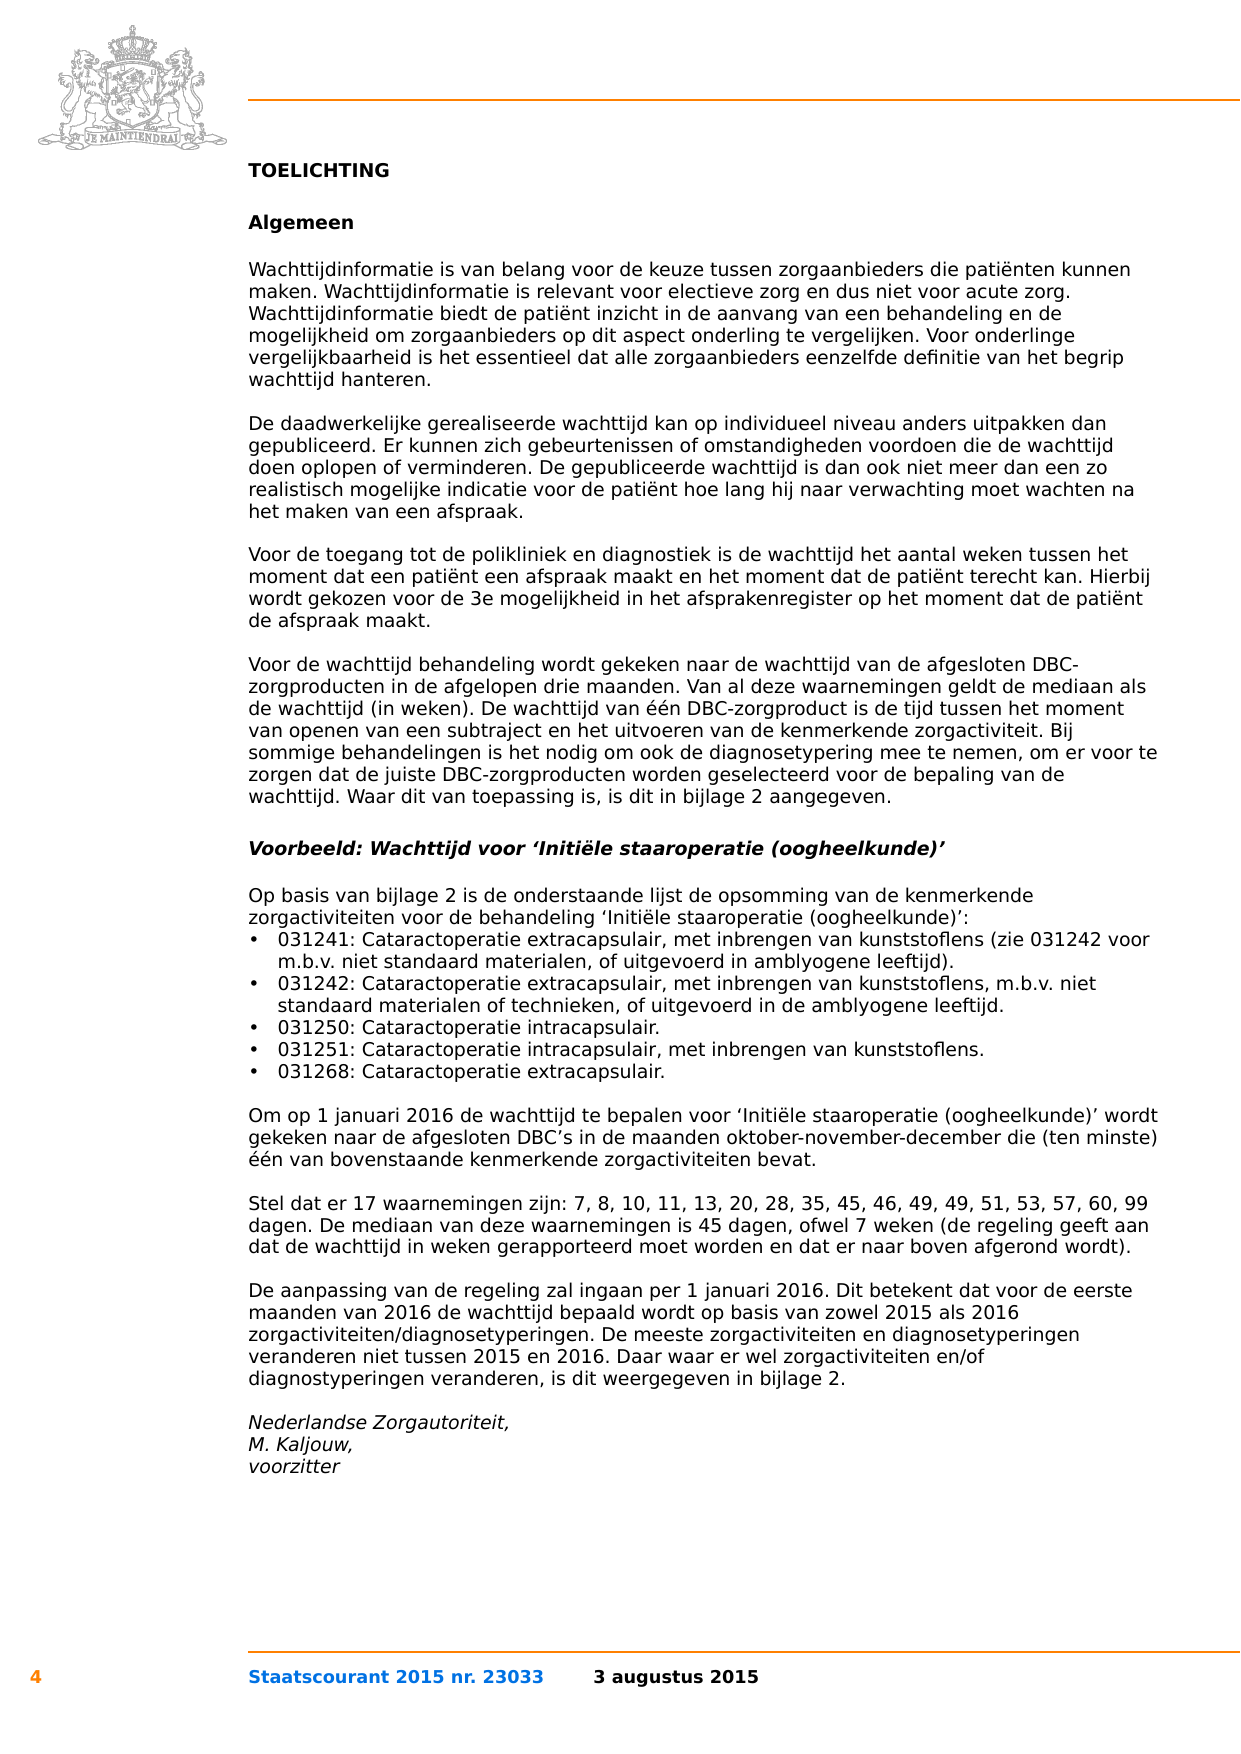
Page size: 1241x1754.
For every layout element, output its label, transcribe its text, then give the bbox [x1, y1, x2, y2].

text • 031268: Cataractoperatie extracapsulair. [248, 1061, 1163, 1083]
text • 031251: Cataractoperatie intracapsulair, met inbrengen van kunststoflens. [248, 1039, 1163, 1061]
text Stel dat er 17 waarnemingen zijn: 7, 8, 10, 11, 13, 20, 28, 35, 45, 46, 49, 49, 51, 53, 57, 60, 99 dagen. De mediaan van deze waarnemingen is 45 dagen, ofwel 7 weken (de regeling geeft aan dat de wachttijd in weken gerapporteerd moet worden en dat er naar boven afgerond wordt). [248, 1192, 1163, 1258]
text Voor de wachttijd behandeling wordt gekeken naar de wachttijd van de afgesloten DBC-zorgproducten in de afgelopen drie maanden. Van al deze waarnemingen geldt de mediaan als de wachttijd (in weken). De wachttijd van één DBC-zorgproduct is de tijd tussen het moment van openen van een subtraject en het uitvoeren van de kenmerkende zorgactiviteit. Bij sommige behandelingen is het nodig om ook de diagnosetypering mee te nemen, om er voor te zorgen dat de juiste DBC-zorgproducten worden geselecteerd voor de bepaling van de wachttijd. Waar dit van toepassing is, is dit in bijlage 2 aangegeven. [248, 654, 1163, 808]
text Op basis van bijlage 2 is de onderstaande lijst de opsomming van de kenmerkende zorgactiviteiten voor de behandeling ‘Initiële staaroperatie (oogheelkunde)’: [248, 885, 1163, 929]
text De aanpassing van de regeling zal ingaan per 1 januari 2016. Dit betekent dat voor de eerste maanden van 2016 de wachttijd bepaald wordt op basis van zowel 2015 als 2016 zorgactiviteiten/diagnosetyperingen. De meeste zorgactiviteiten en diagnosetyperingen veranderen niet tussen 2015 en 2016. Daar waar er wel zorgactiviteiten en/of diagnostyperingen veranderen, is dit weergegeven in bijlage 2. [248, 1280, 1163, 1390]
text Voor de toegang tot de polikliniek en diagnostiek is de wachttijd het aantal weken tussen het moment dat een patiënt een afspraak maakt en het moment dat de patiënt terecht kan. Hierbij wordt gekozen voor de 3e mogelijkheid in het afsprakenregister op het moment dat de patiënt de afspraak maakt. [248, 544, 1163, 632]
text Wachttijdinformatie is van belang voor de keuze tussen zorgaanbieders die patiënten kunnen maken. Wachttijdinformatie is relevant voor electieve zorg en dus niet voor acute zorg. Wachttijdinformatie biedt de patiënt inzicht in de aanvang van een behandeling en de mogelijkheid om zorgaanbieders op dit aspect onderling te vergelijken. Voor onderlinge vergelijkbaarheid is het essentieel dat alle zorgaanbieders eenzelfde definitie van het begrip wachttijd hanteren. [248, 259, 1163, 391]
text De daadwerkelijke gerealiseerde wachttijd kan op individueel niveau anders uitpakken dan gepubliceerd. Er kunnen zich gebeurtenissen of omstandigheden voordoen die de wachttijd doen oplopen of verminderen. De gepubliceerde wachttijd is dan ook niet meer dan een zo realistisch mogelijke indicatie voor de patiënt hoe lang hij naar verwachting moet wachten na het maken van een afspraak. [248, 413, 1163, 522]
subtitle Voorbeeld: Wachttijd voor ‘Initiële staaroperatie (oogheelkunde)’ [248, 838, 1163, 860]
subtitle TOELICHTING [248, 160, 1163, 182]
subtitle Algemeen [248, 212, 1163, 234]
picture [38, 25, 227, 150]
text Nederlandse Zorgautoriteit, M. Kaljouw, voorzitter [248, 1412, 1163, 1478]
text Om op 1 januari 2016 de wachttijd te bepalen voor ‘Initiële staaroperatie (oogheelkunde)’ wordt gekeken naar de afgesloten DBC’s in de maanden oktober-november-december die (ten minste) één van bovenstaande kenmerkende zorgactiviteiten bevat. [248, 1105, 1163, 1171]
text • 031250: Cataractoperatie intracapsulair. [248, 1017, 1163, 1039]
text • 031241: Cataractoperatie extracapsulair, met inbrengen van kunststoflens (zie 031242 voor m.b.v. niet standaard materialen, of uitgevoerd in amblyogene leeftijd). [248, 929, 1163, 973]
text • 031242: Cataractoperatie extracapsulair, met inbrengen van kunststoflens, m.b.v. niet standaard materialen of technieken, of uitgevoerd in de amblyogene leeftijd. [248, 973, 1163, 1017]
